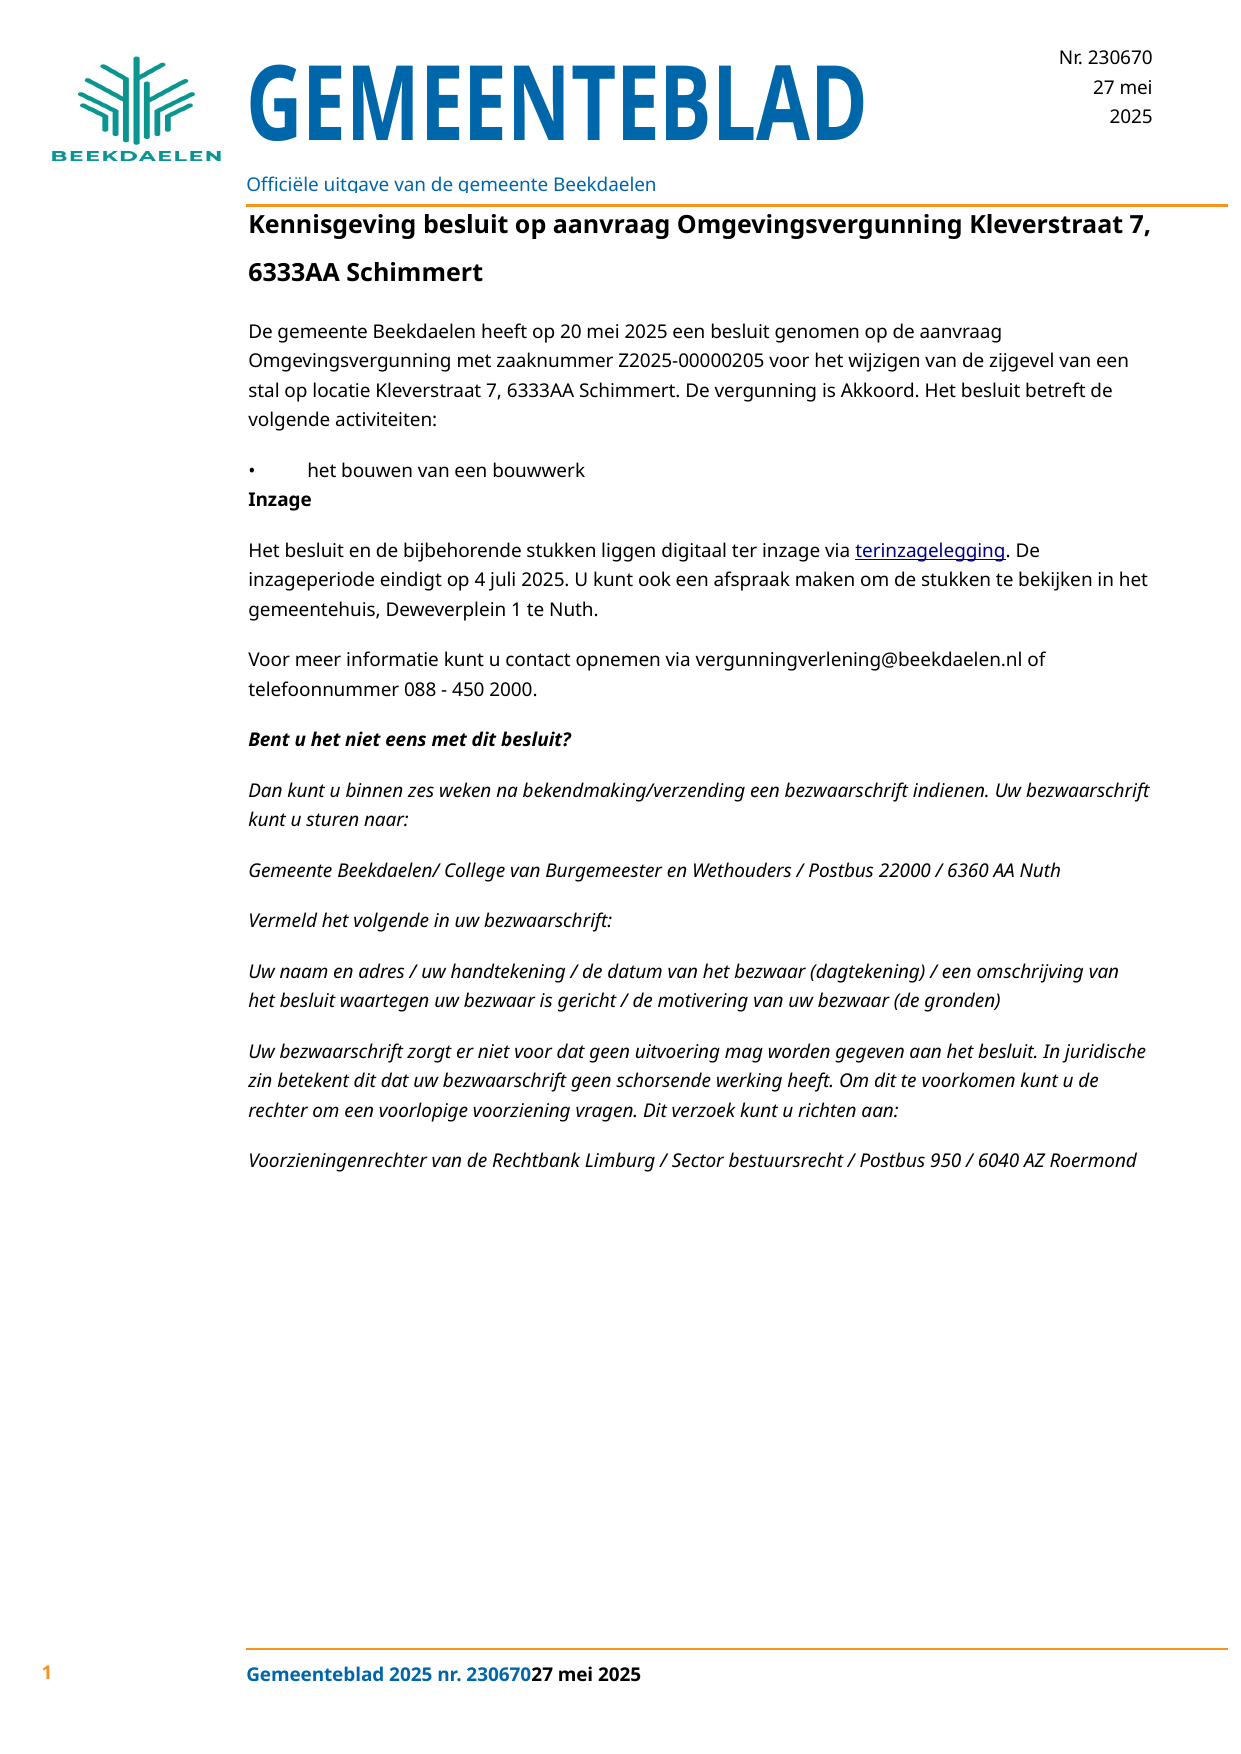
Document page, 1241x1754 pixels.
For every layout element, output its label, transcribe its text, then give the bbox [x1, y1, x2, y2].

text Dan kunt u binnen zes weken na bekendmaking/verzending een bezwaarschrift indienen. Uw bezwaarschrift kunt u sturen naar: [248, 777, 1152, 832]
text Gemeente Beekdaelen/ College van Burgemeester en Wethouders / Postbus 22000 / 6360 AA Nuth [248, 857, 1152, 883]
text Bent u het niet eens met dit besluit? [248, 727, 1152, 752]
text Vermeld het volgende in uw bezwaarschrift: [248, 907, 1152, 933]
text Kennisgeving besluit op aanvraag Omgevingsvergunning Kleverstraat 7, 6333AA Schimmert [248, 207, 1152, 288]
text Uw bezwaarschrift zorgt er niet voor dat geen uitvoering mag worden gegeven aan het besluit. In juridische zin betekent dit dat uw bezwaarschrift geen schorsende werking heeft. Om dit te voorkomen kunt u de rechter om een voorlopige voorziening vragen. Dit verzoek kunt u richten aan: [248, 1038, 1152, 1123]
list het bouwen van een bouwwerk [248, 457, 1152, 483]
text De gemeente Beekdaelen heeft op 20 mei 2025 een besluit genomen op de aanvraag Omgevingsvergunning met zaaknummer Z2025-00000205 voor het wijzigen van de zijgevel van een stal op locatie Kleverstraat 7, 6333AA Schimmert. De vergunning is Akkoord. Het besluit betreft de volgende activiteiten: [248, 318, 1152, 432]
picture [41, 47, 231, 172]
text Voorzieningenrechter van de Rechtbank Limburg / Sector bestuursrecht / Postbus 950 / 6040 AZ Roermond [248, 1147, 1152, 1173]
text Het besluit en de bijbehorende stukken liggen digitaal ter inzage via terinzagelegging. De inzageperiode eindigt op 4 juli 2025. U kunt ook een afspraak maken om de stukken te bekijken in het gemeentehuis, Deweverplein 1 te Nuth. [248, 537, 1152, 622]
text Inzage [248, 487, 1152, 512]
text Voor meer informatie kunt u contact opnemen via vergunningverlening@beekdaelen.nl of telefoonnummer 088 - 450 2000. [248, 647, 1152, 702]
text Uw naam en adres / uw handtekening / de datum van het bezwaar (dagtekening) / een omschrijving van het besluit waartegen uw bezwaar is gericht / de motivering van uw bezwaar (de gronden) [248, 958, 1152, 1013]
